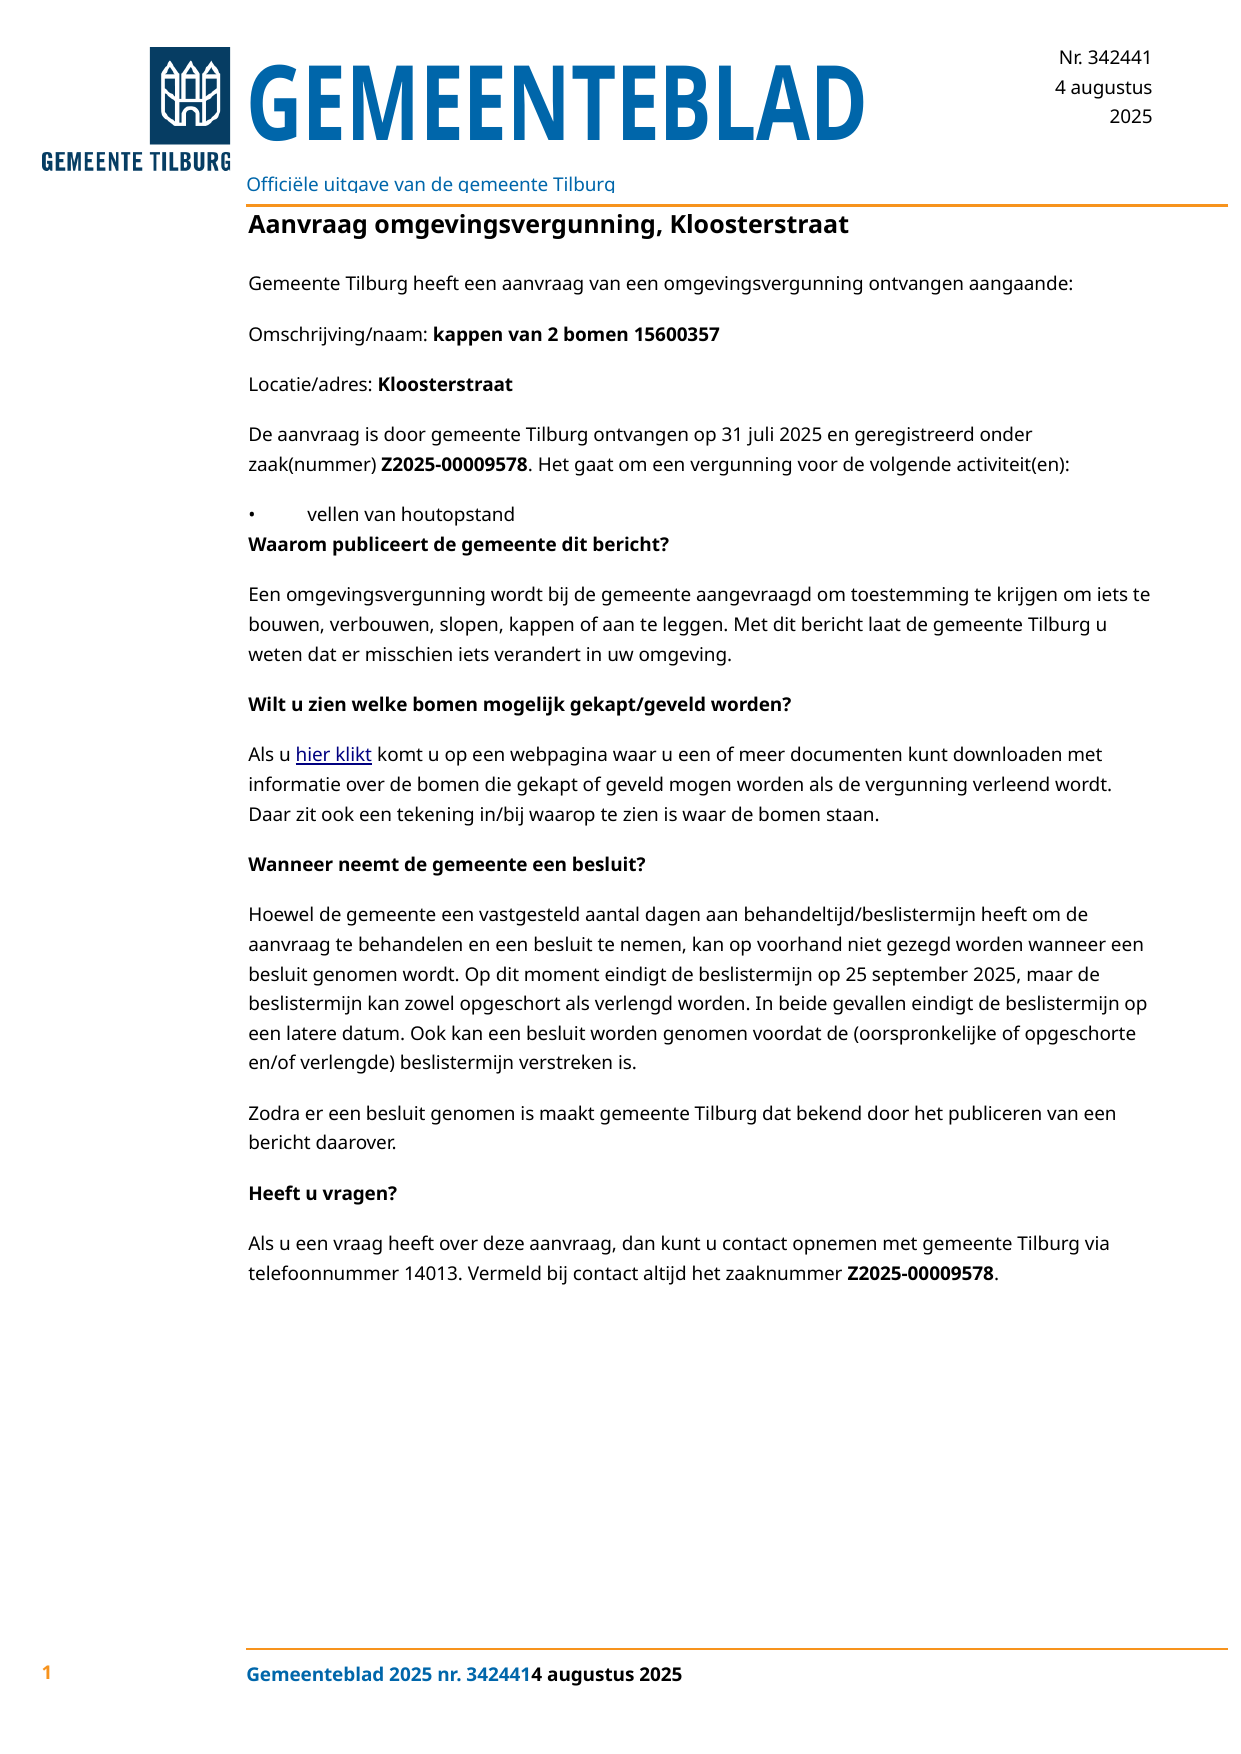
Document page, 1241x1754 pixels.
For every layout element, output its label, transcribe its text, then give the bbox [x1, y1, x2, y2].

text De aanvraag is door gemeente Tilburg ontvangen op 31 juli 2025 en geregistreerd onder zaak(nummer) Z2025-00009578. Het gaat om een vergunning voor de volgende activiteit(en): [248, 422, 1152, 477]
text Heeft u vragen? [248, 1180, 1152, 1206]
text Aanvraag omgevingsvergunning, Kloosterstraat [248, 207, 1152, 241]
text Waarom publiceert de gemeente dit bericht? [248, 531, 1152, 557]
list vellen van houtopstand [248, 502, 1152, 527]
text Wilt u zien welke bomen mogelijk gekapt/geveld worden? [248, 691, 1152, 717]
text Gemeente Tilburg heeft een aanvraag van een omgevingsvergunning ontvangen aangaande: [248, 270, 1152, 296]
picture [41, 47, 231, 172]
text Wanneer neemt de gemeente een besluit? [248, 851, 1152, 877]
text Zodra er een besluit genomen is maakt gemeente Tilburg dat bekend door het publiceren van een bericht daarover. [248, 1100, 1152, 1155]
text Een omgevingsvergunning wordt bij de gemeente aangevraagd om toestemming te krijgen om iets te bouwen, verbouwen, slopen, kappen of aan te leggen. Met dit bericht laat de gemeente Tilburg u weten dat er misschien iets verandert in uw omgeving. [248, 582, 1152, 666]
text Als u een vraag heeft over deze aanvraag, dan kunt u contact opnemen met gemeente Tilburg via telefoonnummer 14013. Vermeld bij contact altijd het zaaknummer Z2025-00009578. [248, 1230, 1152, 1286]
text Omschrijving/naam: kappen van 2 bomen 15600357 [248, 321, 1152, 346]
text Als u hier klikt komt u op een webpagina waar u een of meer documenten kunt downloaden met informatie over de bomen die gekapt of geveld mogen worden als de vergunning verleend wordt. Daar zit ook een tekening in/bij waarop te zien is waar de bomen staan. [248, 742, 1152, 826]
text Hoewel de gemeente een vastgesteld aantal dagen aan behandeltijd/beslistermijn heeft om de aanvraag te behandelen en een besluit te nemen, kan op voorhand niet gezegd worden wanneer een besluit genomen wordt. Op dit moment eindigt de beslistermijn op 25 september 2025, maar de beslistermijn kan zowel opgeschort als verlengd worden. In beide gevallen eindigt de beslistermijn op een latere datum. Ook kan een besluit worden genomen voordat de (oorspronkelijke of opgeschorte en/of verlengde) beslistermijn verstreken is. [248, 902, 1152, 1075]
text Locatie/adres: Kloosterstraat [248, 371, 1152, 397]
